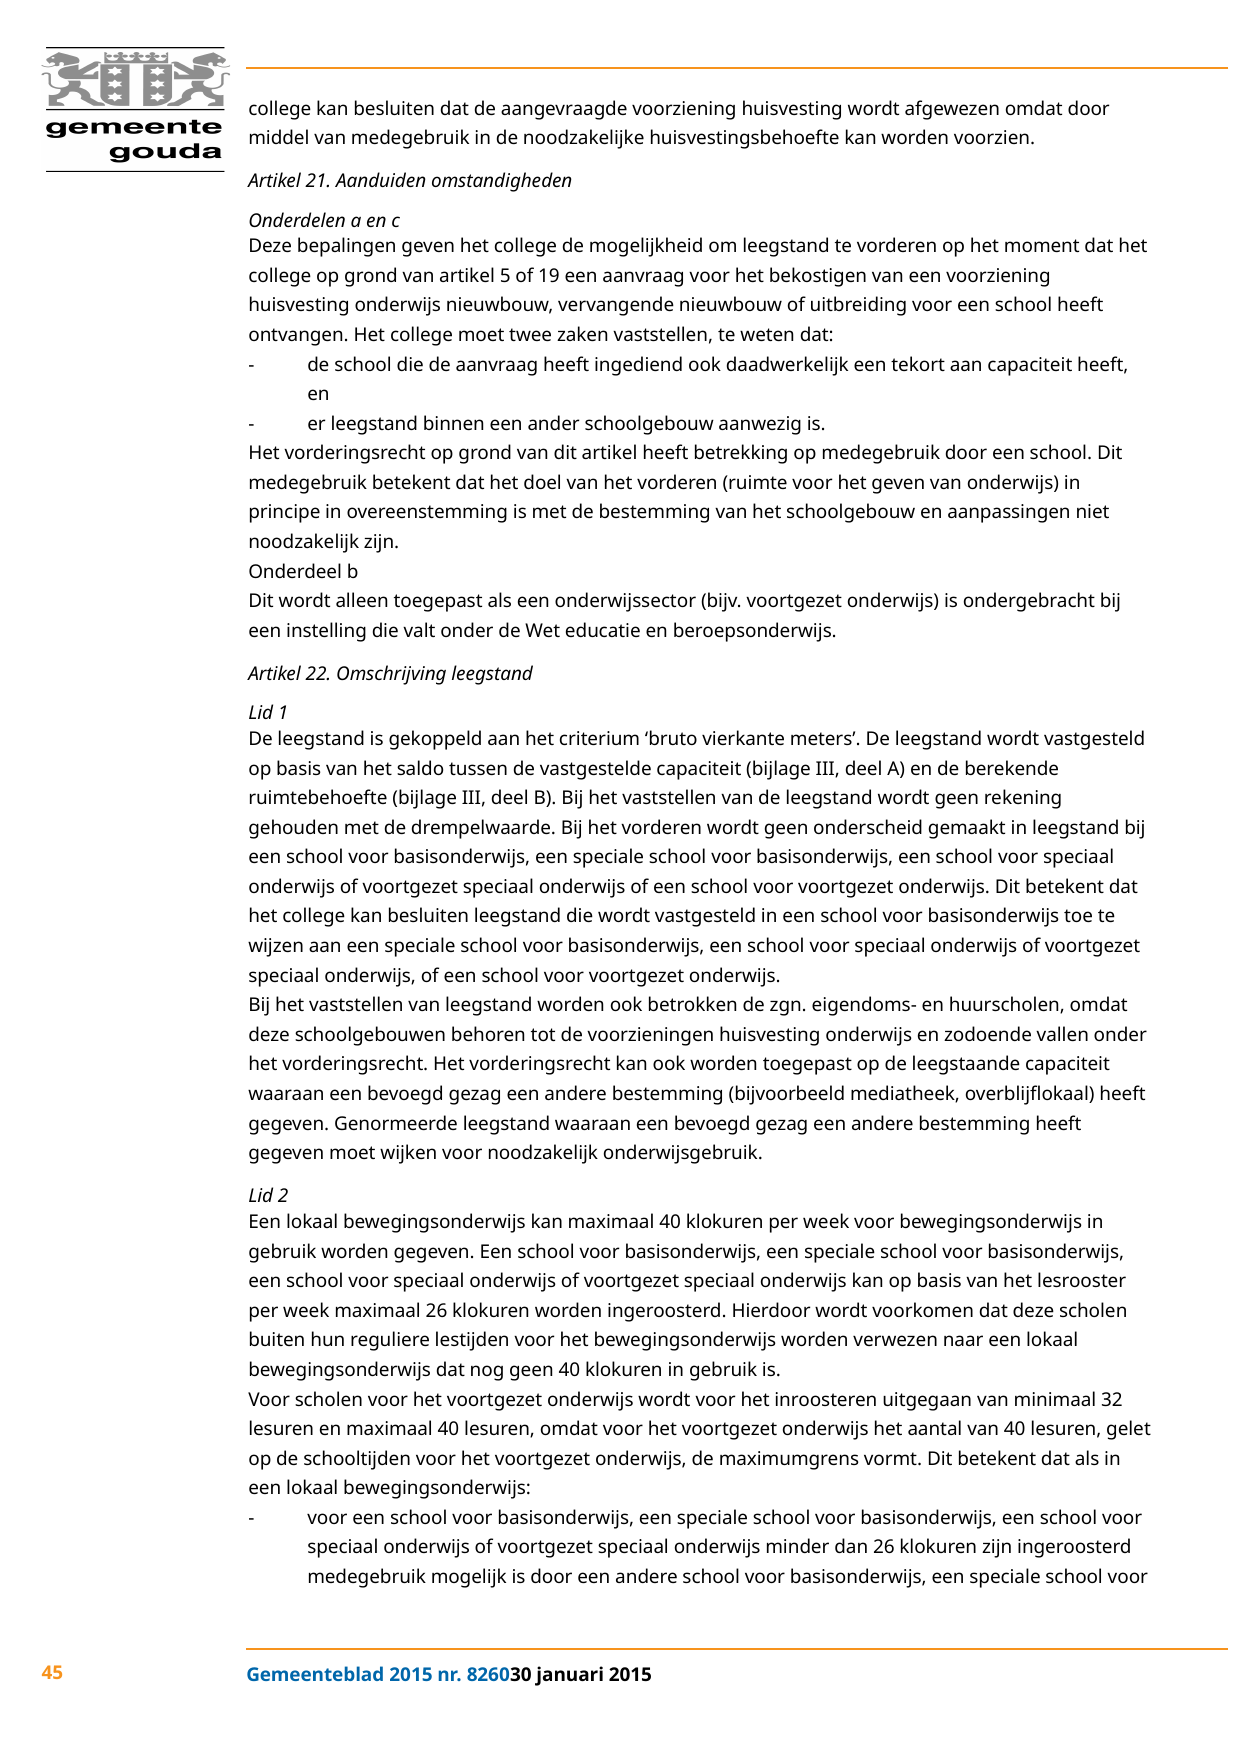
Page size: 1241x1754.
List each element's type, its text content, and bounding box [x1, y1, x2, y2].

text Voor scholen voor het voortgezet onderwijs wordt voor het inroosteren uitgegaan van minimaal 32 lesuren en maximaal 40 lesuren, omdat voor het voortgezet onderwijs het aantal van 40 lesuren, gelet op de schooltijden voor het voortgezet onderwijs, de maximumgrens vormt. Dit betekent dat als in een lokaal bewegingsonderwijs: [248, 1386, 1152, 1500]
text Onderdelen a en c [248, 207, 1152, 232]
text Deze bepalingen geven het college de mogelijkheid om leegstand te vorderen op het moment dat het college op grond van artikel 5 of 19 een aanvraag voor het bekostigen van een voorziening huisvesting onderwijs nieuwbouw, vervangende nieuwbouw of uitbreiding voor een school heeft ontvangen. Het college moet twee zaken vaststellen, te weten dat: [248, 232, 1152, 347]
text Lid 1 [248, 699, 1152, 725]
text Dit wordt alleen toegepast als een onderwijssector (bijv. voortgezet onderwijs) is ondergebracht bij een instelling die valt onder de Wet educatie en beroepsonderwijs. [248, 587, 1152, 643]
list er leegstand binnen een ander schoolgebouw aanwezig is. [248, 410, 1152, 436]
text Het vorderingsrecht op grond van dit artikel heeft betrekking op medegebruik door een school. Dit medegebruik betekent dat het doel van het vorderen (ruimte voor het geven van onderwijs) in principe in overeenstemming is met de bestemming van het schoolgebouw en aanpassingen niet noodzakelijk zijn. [248, 439, 1152, 554]
text De leegstand is gekoppeld aan het criterium ‘bruto vierkante meters’. De leegstand wordt vastgesteld op basis van het saldo tussen de vastgestelde capaciteit (bijlage III, deel A) en de berekende ruimtebehoefte (bijlage III, deel B). Bij het vaststellen van de leegstand wordt geen rekening gehouden met de drempelwaarde. Bij het vorderen wordt geen onderscheid gemaakt in leegstand bij een school voor basisonderwijs, een speciale school voor basisonderwijs, een school voor speciaal onderwijs of voortgezet speciaal onderwijs of een school voor voortgezet onderwijs. Dit betekent dat het college kan besluiten leegstand die wordt vastgesteld in een school voor basisonderwijs toe te wijzen aan een speciale school voor basisonderwijs, een school voor speciaal onderwijs of voortgezet speciaal onderwijs, of een school voor voortgezet onderwijs. [248, 725, 1152, 988]
list de school die de aanvraag heeft ingediend ook daadwerkelijk een tekort aan capaciteit heeft, en [248, 351, 1152, 406]
text college kan besluiten dat de aangevraagde voorziening huisvesting wordt afgewezen omdat door middel van medegebruik in de noodzakelijke huisvestingsbehoefte kan worden voorzien. [248, 95, 1152, 150]
picture [41, 47, 231, 172]
text Een lokaal bewegingsonderwijs kan maximaal 40 klokuren per week voor bewegingsonderwijs in gebruik worden gegeven. Een school voor basisonderwijs, een speciale school voor basisonderwijs, een school voor speciaal onderwijs of voortgezet speciaal onderwijs kan op basis van het lesrooster per week maximaal 26 klokuren worden ingeroosterd. Hierdoor wordt voorkomen dat deze scholen buiten hun reguliere lestijden voor het bewegingsonderwijs worden verwezen naar een lokaal bewegingsonderwijs dat nog geen 40 klokuren in gebruik is. [248, 1208, 1152, 1382]
text Lid 2 [248, 1182, 1152, 1208]
text Artikel 22. Omschrijving leegstand [248, 660, 1152, 686]
list voor een school voor basisonderwijs, een speciale school voor basisonderwijs, een school voor speciaal onderwijs of voortgezet speciaal onderwijs minder dan 26 klokuren zijn ingeroosterd medegebruik mogelijk is door een andere school voor basisonderwijs, een speciale school voor [248, 1504, 1152, 1589]
text Artikel 21. Aanduiden omstandigheden [248, 167, 1152, 193]
text Bij het vaststellen van leegstand worden ook betrokken de zgn. eigendoms- en huurscholen, omdat deze schoolgebouwen behoren tot de voorzieningen huisvesting onderwijs en zodoende vallen onder het vorderingsrecht. Het vorderingsrecht kan ook worden toegepast op de leegstaande capaciteit waaraan een bevoegd gezag een andere bestemming (bijvoorbeeld mediatheek, overblijflokaal) heeft gegeven. Genormeerde leegstand waaraan een bevoegd gezag een andere bestemming heeft gegeven moet wijken voor noodzakelijk onderwijsgebruik. [248, 991, 1152, 1165]
text Onderdeel b [248, 558, 1152, 584]
